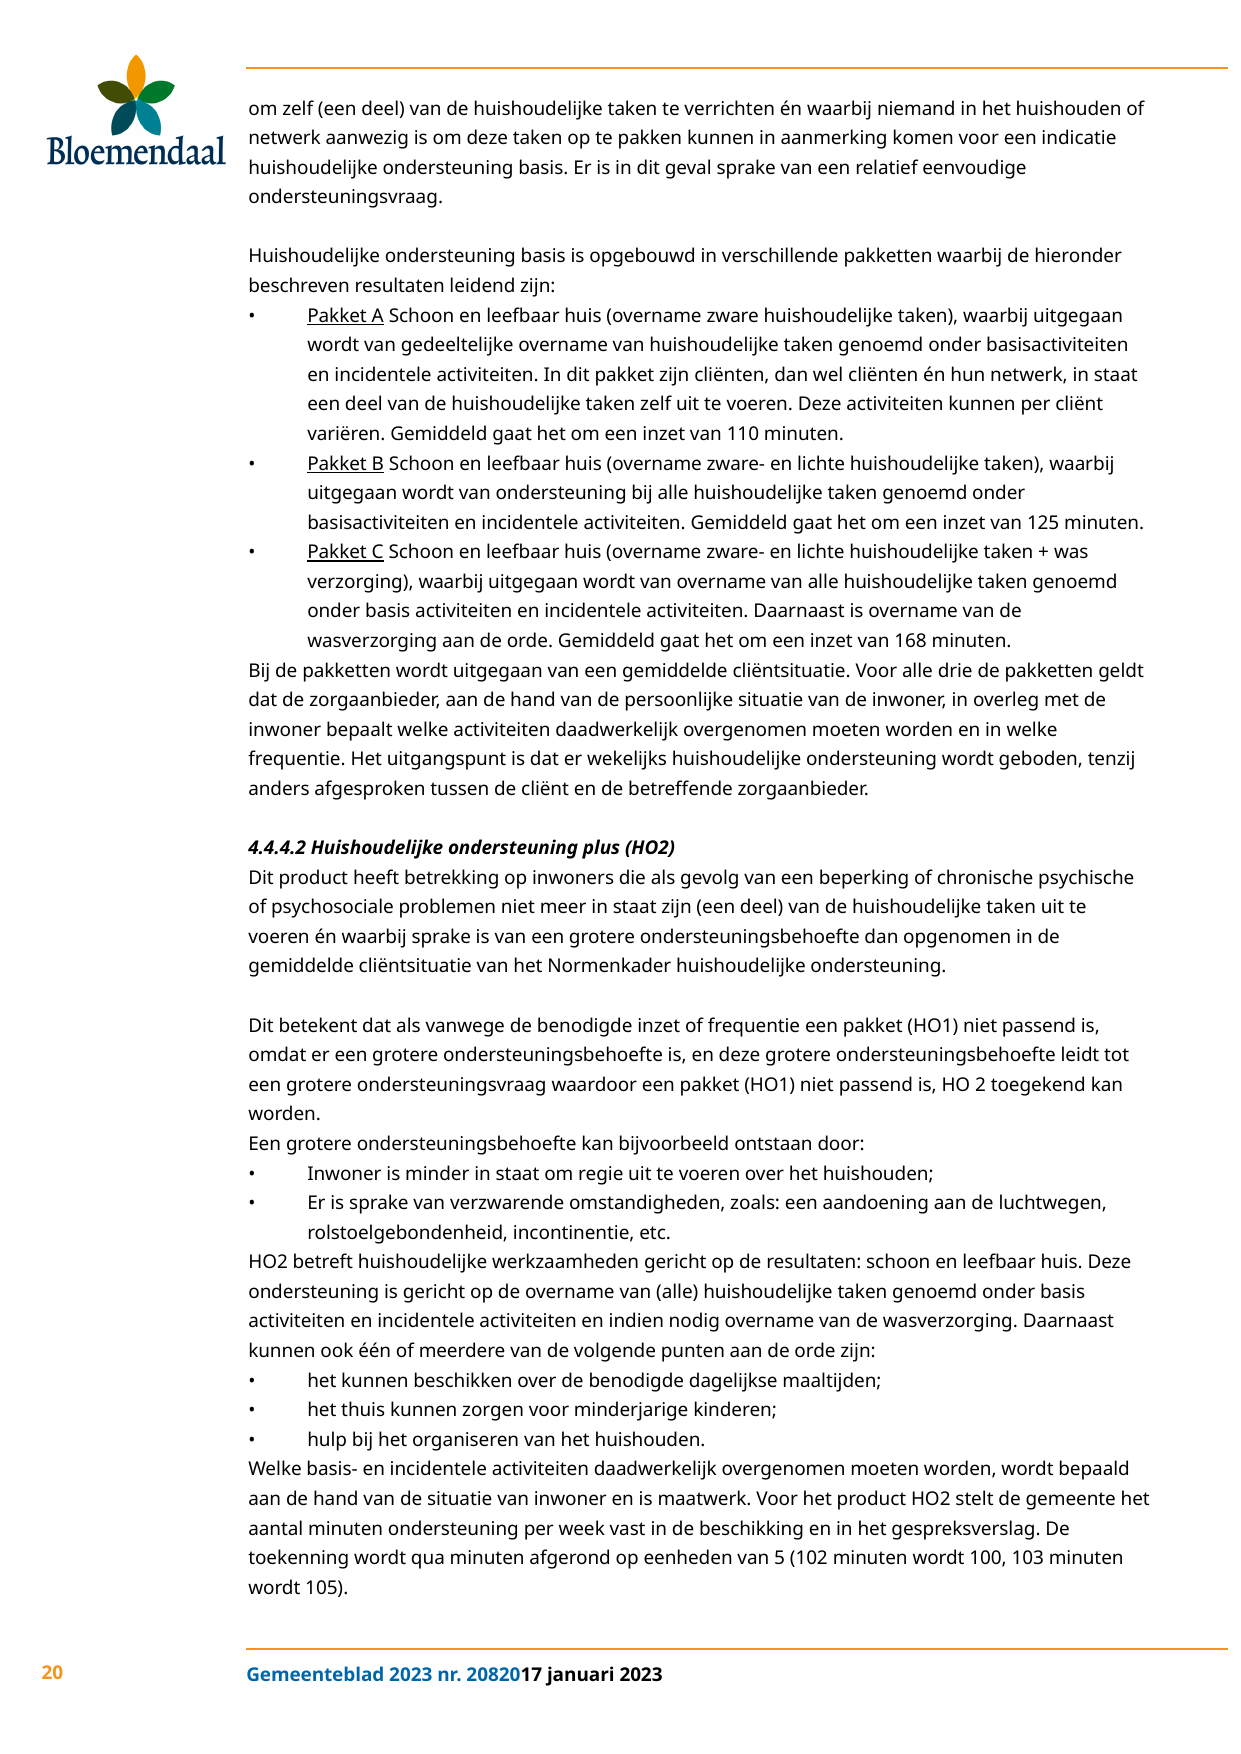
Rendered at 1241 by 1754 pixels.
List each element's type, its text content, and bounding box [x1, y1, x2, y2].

picture [41, 47, 231, 172]
list Pakket B Schoon en leefbaar huis (overname zware- en lichte huishoudelijke taken), waarbij uitgegaan wordt van ondersteuning bij alle huishoudelijke taken genoemd onder basisactiviteiten en incidentele activiteiten. Gemiddeld gaat het om een inzet van 125 minuten. [248, 450, 1152, 535]
list het thuis kunnen zorgen voor minderjarige kinderen; [248, 1396, 1152, 1422]
text HO2 betreft huishoudelijke werkzaamheden gericht op de resultaten: schoon en leefbaar huis. Deze ondersteuning is gericht op de overname van (alle) huishoudelijke taken genoemd onder basis activiteiten en incidentele activiteiten en indien nodig overname van de wasverzorging. Daarnaast kunnen ook één of meerdere van de volgende punten aan de orde zijn: [248, 1248, 1152, 1363]
text Een grotere ondersteuningsbehoefte kan bijvoorbeeld ontstaan door: [248, 1130, 1152, 1156]
text 4.4.4.2 Huishoudelijke ondersteuning plus (HO2) [248, 834, 1152, 860]
list het kunnen beschikken over de benodigde dagelijkse maaltijden; [248, 1367, 1152, 1393]
list Pakket A Schoon en leefbaar huis (overname zware huishoudelijke taken), waarbij uitgegaan wordt van gedeeltelijke overname van huishoudelijke taken genoemd onder basisactiviteiten en incidentele activiteiten. In dit pakket zijn cliënten, dan wel cliënten én hun netwerk, in staat een deel van de huishoudelijke taken zelf uit te voeren. Deze activiteiten kunnen per cliënt variëren. Gemiddeld gaat het om een inzet van 110 minuten. [248, 302, 1152, 446]
text Dit product heeft betrekking op inwoners die als gevolg van een beperking of chronische psychische of psychosociale problemen niet meer in staat zijn (een deel) van de huishoudelijke taken uit te voeren én waarbij sprake is van een grotere ondersteuningsbehoefte dan opgenomen in de gemiddelde cliëntsituatie van het Normenkader huishoudelijke ondersteuning. [248, 864, 1152, 978]
text Welke basis- en incidentele activiteiten daadwerkelijk overgenomen moeten worden, wordt bepaald aan de hand van de situatie van inwoner en is maatwerk. Voor het product HO2 stelt de gemeente het aantal minuten ondersteuning per week vast in de beschikking en in het gespreksverslag. De toekenning wordt qua minuten afgerond op eenheden van 5 (102 minuten wordt 100, 103 minuten wordt 105). [248, 1456, 1152, 1600]
text Bij de pakketten wordt uitgegaan van een gemiddelde cliëntsituatie. Voor alle drie de pakketten geldt dat de zorgaanbieder, aan de hand van de persoonlijke situatie van de inwoner, in overleg met de inwoner bepaalt welke activiteiten daadwerkelijk overgenomen moeten worden en in welke frequentie. Het uitgangspunt is dat er wekelijks huishoudelijke ondersteuning wordt geboden, tenzij anders afgesproken tussen de cliënt en de betreffende zorgaanbieder. [248, 657, 1152, 801]
list Pakket C Schoon en leefbaar huis (overname zware- en lichte huishoudelijke taken + was verzorging), waarbij uitgegaan wordt van overname van alle huishoudelijke taken genoemd onder basis activiteiten en incidentele activiteiten. Daarnaast is overname van de wasverzorging aan de orde. Gemiddeld gaat het om een inzet van 168 minuten. [248, 538, 1152, 653]
text Dit betekent dat als vanwege de benodigde inzet of frequentie een pakket (HO1) niet passend is, omdat er een grotere ondersteuningsbehoefte is, en deze grotere ondersteuningsbehoefte leidt tot een grotere ondersteuningsvraag waardoor een pakket (HO1) niet passend is, HO 2 toegekend kan worden. [248, 1012, 1152, 1126]
list Inwoner is minder in staat om regie uit te voeren over het huishouden; [248, 1160, 1152, 1186]
text om zelf (een deel) van de huishoudelijke taken te verrichten én waarbij niemand in het huishouden of netwerk aanwezig is om deze taken op te pakken kunnen in aanmerking komen voor een indicatie huishoudelijke ondersteuning basis. Er is in dit geval sprake van een relatief eenvoudige ondersteuningsvraag. [248, 95, 1152, 209]
list hulp bij het organiseren van het huishouden. [248, 1426, 1152, 1452]
list Er is sprake van verzwarende omstandigheden, zoals: een aandoening aan de luchtwegen, rolstoelgebondenheid, incontinentie, etc. [248, 1189, 1152, 1245]
text Huishoudelijke ondersteuning basis is opgebouwd in verschillende pakketten waarbij de hieronder beschreven resultaten leidend zijn: [248, 243, 1152, 298]
